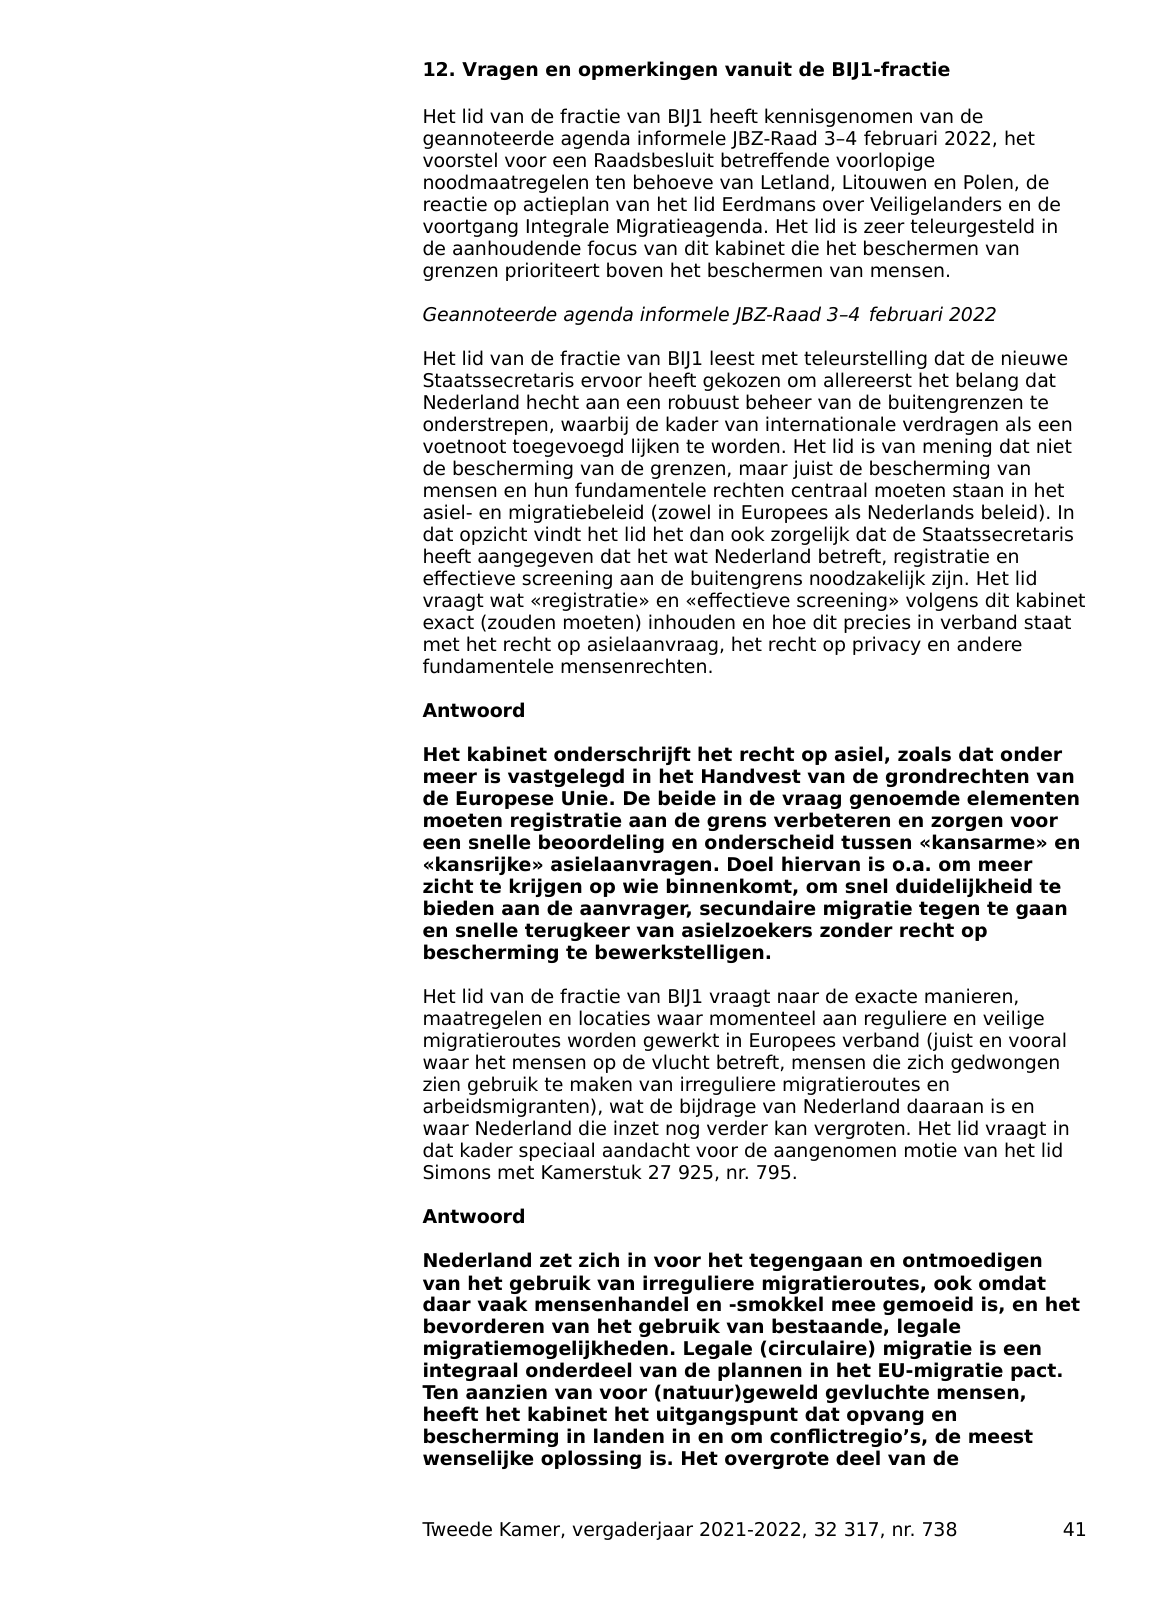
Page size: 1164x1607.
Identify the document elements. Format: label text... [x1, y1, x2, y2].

text Het lid van de fractie van BIJ1 heeft kennisgenomen van de geannoteerde agenda informele JBZ-Raad 3–4 februari 2022, het voorstel voor een Raadsbesluit betreffende voorlopige noodmaatregelen ten behoeve van Letland, Litouwen en Polen, de reactie op actieplan van het lid Eerdmans over Veiligelanders en de voortgang Integrale Migratieagenda. Het lid is zeer teleurgesteld in de aanhoudende focus van dit kabinet die het beschermen van grenzen prioriteert boven het beschermen van mensen. [422, 106, 1087, 282]
text Het kabinet onderschrijft het recht op asiel, zoals dat onder meer is vastgelegd in het Handvest van de grondrechten van de Europese Unie. De beide in de vraag genoemde elementen moeten registratie aan de grens verbeteren en zorgen voor een snelle beoordeling en onderscheid tussen «kansarme» en «kansrijke» asielaanvragen. Doel hiervan is o.a. om meer zicht te krijgen op wie binnenkomt, om snel duidelijkheid te bieden aan de aanvrager, secundaire migratie tegen te gaan en snelle terugkeer van asielzoekers zonder recht op bescherming te bewerkstelligen. [422, 744, 1087, 964]
text Het lid van de fractie van BIJ1 leest met teleurstelling dat de nieuwe Staatssecretaris ervoor heeft gekozen om allereerst het belang dat Nederland hecht aan een robuust beheer van de buitengrenzen te onderstrepen, waarbij de kader van internationale verdragen als een voetnoot toegevoegd lijken te worden. Het lid is van mening dat niet de bescherming van de grenzen, maar juist de bescherming van mensen en hun fundamentele rechten centraal moeten staan in het asiel- en migratiebeleid (zowel in Europees als Nederlands beleid). In dat opzicht vindt het lid het dan ook zorgelijk dat de Staatssecretaris heeft aangegeven dat het wat Nederland betreft, registratie en effectieve screening aan de buitengrens noodzakelijk zijn. Het lid vraagt wat «registratie» en «effectieve screening» volgens dit kabinet exact (zouden moeten) inhouden en hoe dit precies in verband staat met het recht op asielaanvraag, het recht op privacy en andere fundamentele mensenrechten. [422, 348, 1087, 678]
subtitle 12. Vragen en opmerkingen vanuit de BIJ1-fractie [422, 59, 1087, 81]
subtitle Antwoord [422, 700, 1087, 722]
text Het lid van de fractie van BIJ1 vraagt naar de exacte manieren, maatregelen en locaties waar momenteel aan reguliere en veilige migratieroutes worden gewerkt in Europees verband (juist en vooral waar het mensen op de vlucht betreft, mensen die zich gedwongen zien gebruik te maken van irreguliere migratieroutes en arbeidsmigranten), wat de bijdrage van Nederland daaraan is en waar Nederland die inzet nog verder kan vergroten. Het lid vraagt in dat kader speciaal aandacht voor de aangenomen motie van het lid Simons met Kamerstuk 27 925, nr. 795. [422, 986, 1087, 1184]
subtitle Geannoteerde agenda informele JBZ-Raad 3–4 februari 2022 [422, 304, 1087, 326]
subtitle Antwoord [422, 1206, 1087, 1228]
text Nederland zet zich in voor het tegengaan en ontmoedigen van het gebruik van irreguliere migratieroutes, ook omdat daar vaak mensenhandel en -smokkel mee gemoeid is, en het bevorderen van het gebruik van bestaande, legale migratiemogelijkheden. Legale (circulaire) migratie is een integraal onderdeel van de plannen in het EU-migratie pact. Ten aanzien van voor (natuur)geweld gevluchte mensen, heeft het kabinet het uitgangspunt dat opvang en bescherming in landen in en om conflictregio’s, de meest wenselijke oplossing is. Het overgrote deel van de [422, 1250, 1087, 1470]
